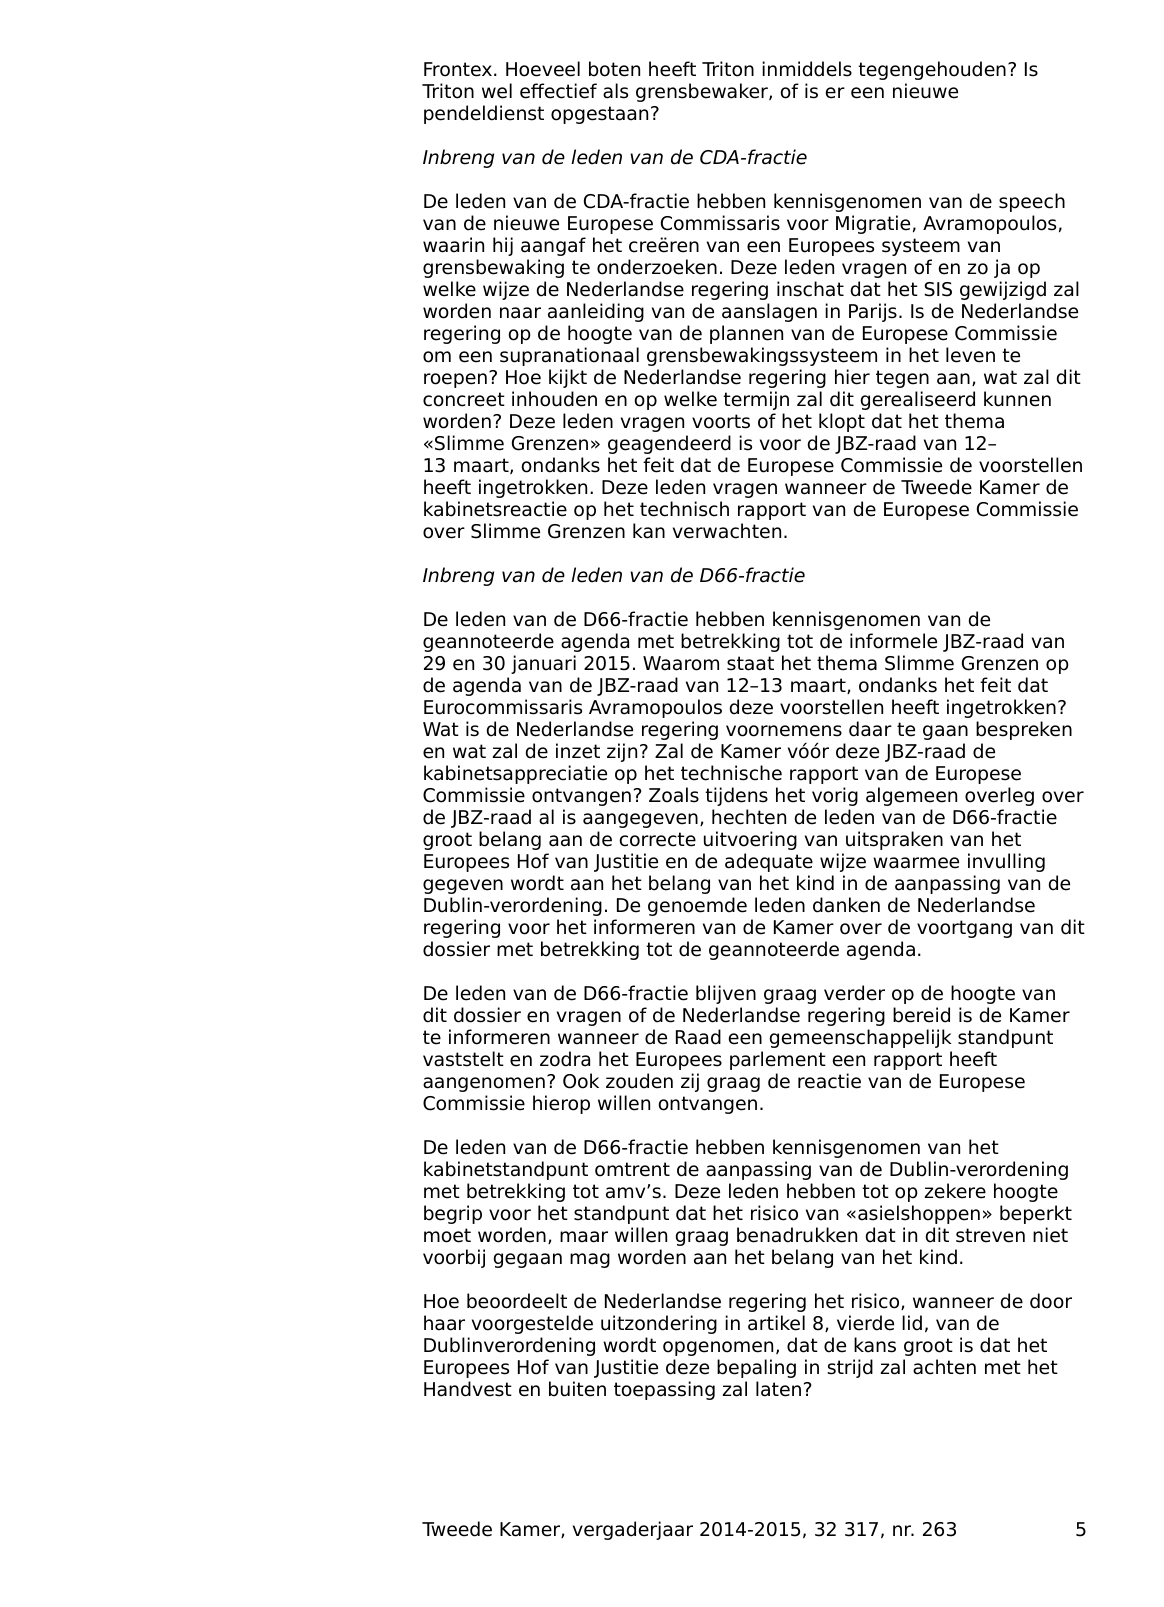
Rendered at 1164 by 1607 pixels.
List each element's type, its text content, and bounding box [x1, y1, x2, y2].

subtitle Inbreng van de leden van de D66-fractie [422, 565, 1087, 587]
text Frontex. Hoeveel boten heeft Triton inmiddels tegengehouden? Is Triton wel effectief als grensbewaker, of is er een nieuwe pendeldienst opgestaan? [422, 59, 1087, 125]
text Hoe beoordeelt de Nederlandse regering het risico, wanneer de door haar voorgestelde uitzondering in artikel 8, vierde lid, van de Dublinverordening wordt opgenomen, dat de kans groot is dat het Europees Hof van Justitie deze bepaling in strijd zal achten met het Handvest en buiten toepassing zal laten? [422, 1291, 1087, 1401]
text De leden van de D66-fractie blijven graag verder op de hoogte van dit dossier en vragen of de Nederlandse regering bereid is de Kamer te informeren wanneer de Raad een gemeenschappelijk standpunt vaststelt en zodra het Europees parlement een rapport heeft aangenomen? Ook zouden zij graag de reactie van de Europese Commissie hierop willen ontvangen. [422, 983, 1087, 1115]
text De leden van de CDA-fractie hebben kennisgenomen van de speech van de nieuwe Europese Commissaris voor Migratie, Avramopoulos, waarin hij aangaf het creëren van een Europees systeem van grensbewaking te onderzoeken. Deze leden vragen of en zo ja op welke wijze de Nederlandse regering inschat dat het SIS gewijzigd zal worden naar aanleiding van de aanslagen in Parijs. Is de Nederlandse regering op de hoogte van de plannen van de Europese Commissie om een supranationaal grensbewakingssysteem in het leven te roepen? Hoe kijkt de Nederlandse regering hier tegen aan, wat zal dit concreet inhouden en op welke termijn zal dit gerealiseerd kunnen worden? Deze leden vragen voorts of het klopt dat het thema «Slimme Grenzen» geagendeerd is voor de JBZ-raad van 12–13 maart, ondanks het feit dat de Europese Commissie de voorstellen heeft ingetrokken. Deze leden vragen wanneer de Tweede Kamer de kabinetsreactie op het technisch rapport van de Europese Commissie over Slimme Grenzen kan verwachten. [422, 191, 1087, 543]
text De leden van de D66-fractie hebben kennisgenomen van de geannoteerde agenda met betrekking tot de informele JBZ-raad van 29 en 30 januari 2015. Waarom staat het thema Slimme Grenzen op de agenda van de JBZ-raad van 12–13 maart, ondanks het feit dat Eurocommissaris Avramopoulos deze voorstellen heeft ingetrokken? Wat is de Nederlandse regering voornemens daar te gaan bespreken en wat zal de inzet zijn? Zal de Kamer vóór deze JBZ-raad de kabinetsappreciatie op het technische rapport van de Europese Commissie ontvangen? Zoals tijdens het vorig algemeen overleg over de JBZ-raad al is aangegeven, hechten de leden van de D66-fractie groot belang aan de correcte uitvoering van uitspraken van het Europees Hof van Justitie en de adequate wijze waarmee invulling gegeven wordt aan het belang van het kind in de aanpassing van de Dublin-verordening. De genoemde leden danken de Nederlandse regering voor het informeren van de Kamer over de voortgang van dit dossier met betrekking tot de geannoteerde agenda. [422, 609, 1087, 961]
subtitle Inbreng van de leden van de CDA-fractie [422, 147, 1087, 169]
text De leden van de D66-fractie hebben kennisgenomen van het kabinetstandpunt omtrent de aanpassing van de Dublin-verordening met betrekking tot amv’s. Deze leden hebben tot op zekere hoogte begrip voor het standpunt dat het risico van «asielshoppen» beperkt moet worden, maar willen graag benadrukken dat in dit streven niet voorbij gegaan mag worden aan het belang van het kind. [422, 1137, 1087, 1269]
